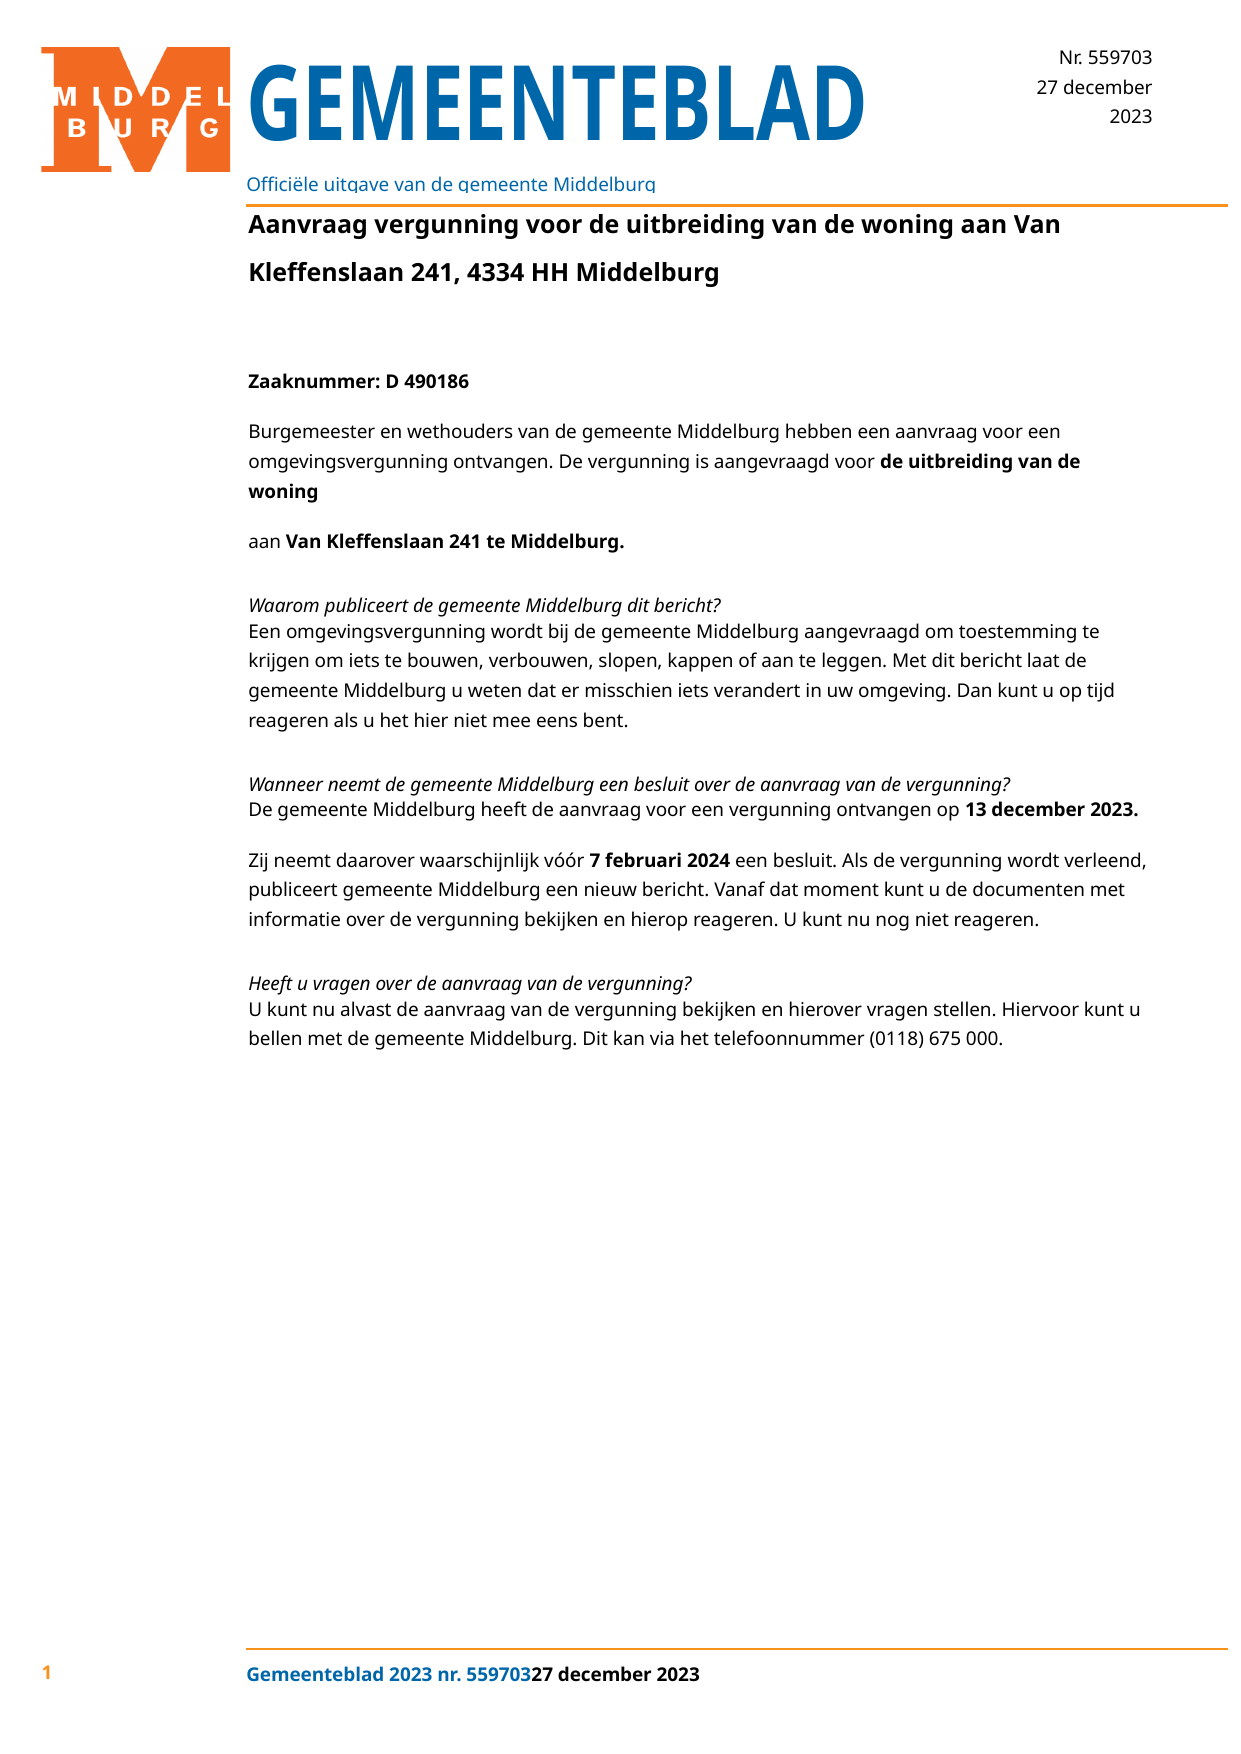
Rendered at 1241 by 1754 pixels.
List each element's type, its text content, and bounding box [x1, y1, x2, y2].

text U kunt nu alvast de aanvraag van de vergunning bekijken en hierover vragen stellen. Hiervoor kunt u bellen met de gemeente Middelburg. Dit kan via het telefoonnummer (0118) 675 000. [248, 996, 1152, 1051]
text Heeft u vragen over de aanvraag van de vergunning? [248, 970, 1152, 996]
text Burgemeester en wethouders van de gemeente Middelburg hebben een aanvraag voor een omgevingsvergunning ontvangen. De vergunning is aangevraagd voor de uitbreiding van de woning [248, 419, 1152, 504]
picture [41, 47, 231, 172]
text aan Van Kleffenslaan 241 te Middelburg. [248, 528, 1152, 554]
text Zij neemt daarover waarschijnlijk vóór 7 februari 2024 een besluit. Als de vergunning wordt verleend, publiceert gemeente Middelburg een nieuw bericht. Vanaf dat moment kunt u de documenten met informatie over de vergunning bekijken en hierop reageren. U kunt nu nog niet reageren. [248, 847, 1152, 932]
text Aanvraag vergunning voor de uitbreiding van de woning aan Van Kleffenslaan 241, 4334 HH Middelburg [248, 207, 1152, 288]
text Zaaknummer: D 490186 [248, 368, 1152, 394]
text Een omgevingsvergunning wordt bij de gemeente Middelburg aangevraagd om toestemming te krijgen om iets te bouwen, verbouwen, slopen, kappen of aan te leggen. Met dit bericht laat de gemeente Middelburg u weten dat er misschien iets verandert in uw omgeving. Dan kunt u op tijd reageren als u het hier niet mee eens bent. [248, 618, 1152, 732]
text Wanneer neemt de gemeente Middelburg een besluit over de aanvraag van de vergunning? [248, 771, 1152, 796]
text Waarom publiceert de gemeente Middelburg dit bericht? [248, 592, 1152, 618]
text De gemeente Middelburg heeft de aanvraag voor een vergunning ontvangen op 13 december 2023. [248, 796, 1152, 822]
